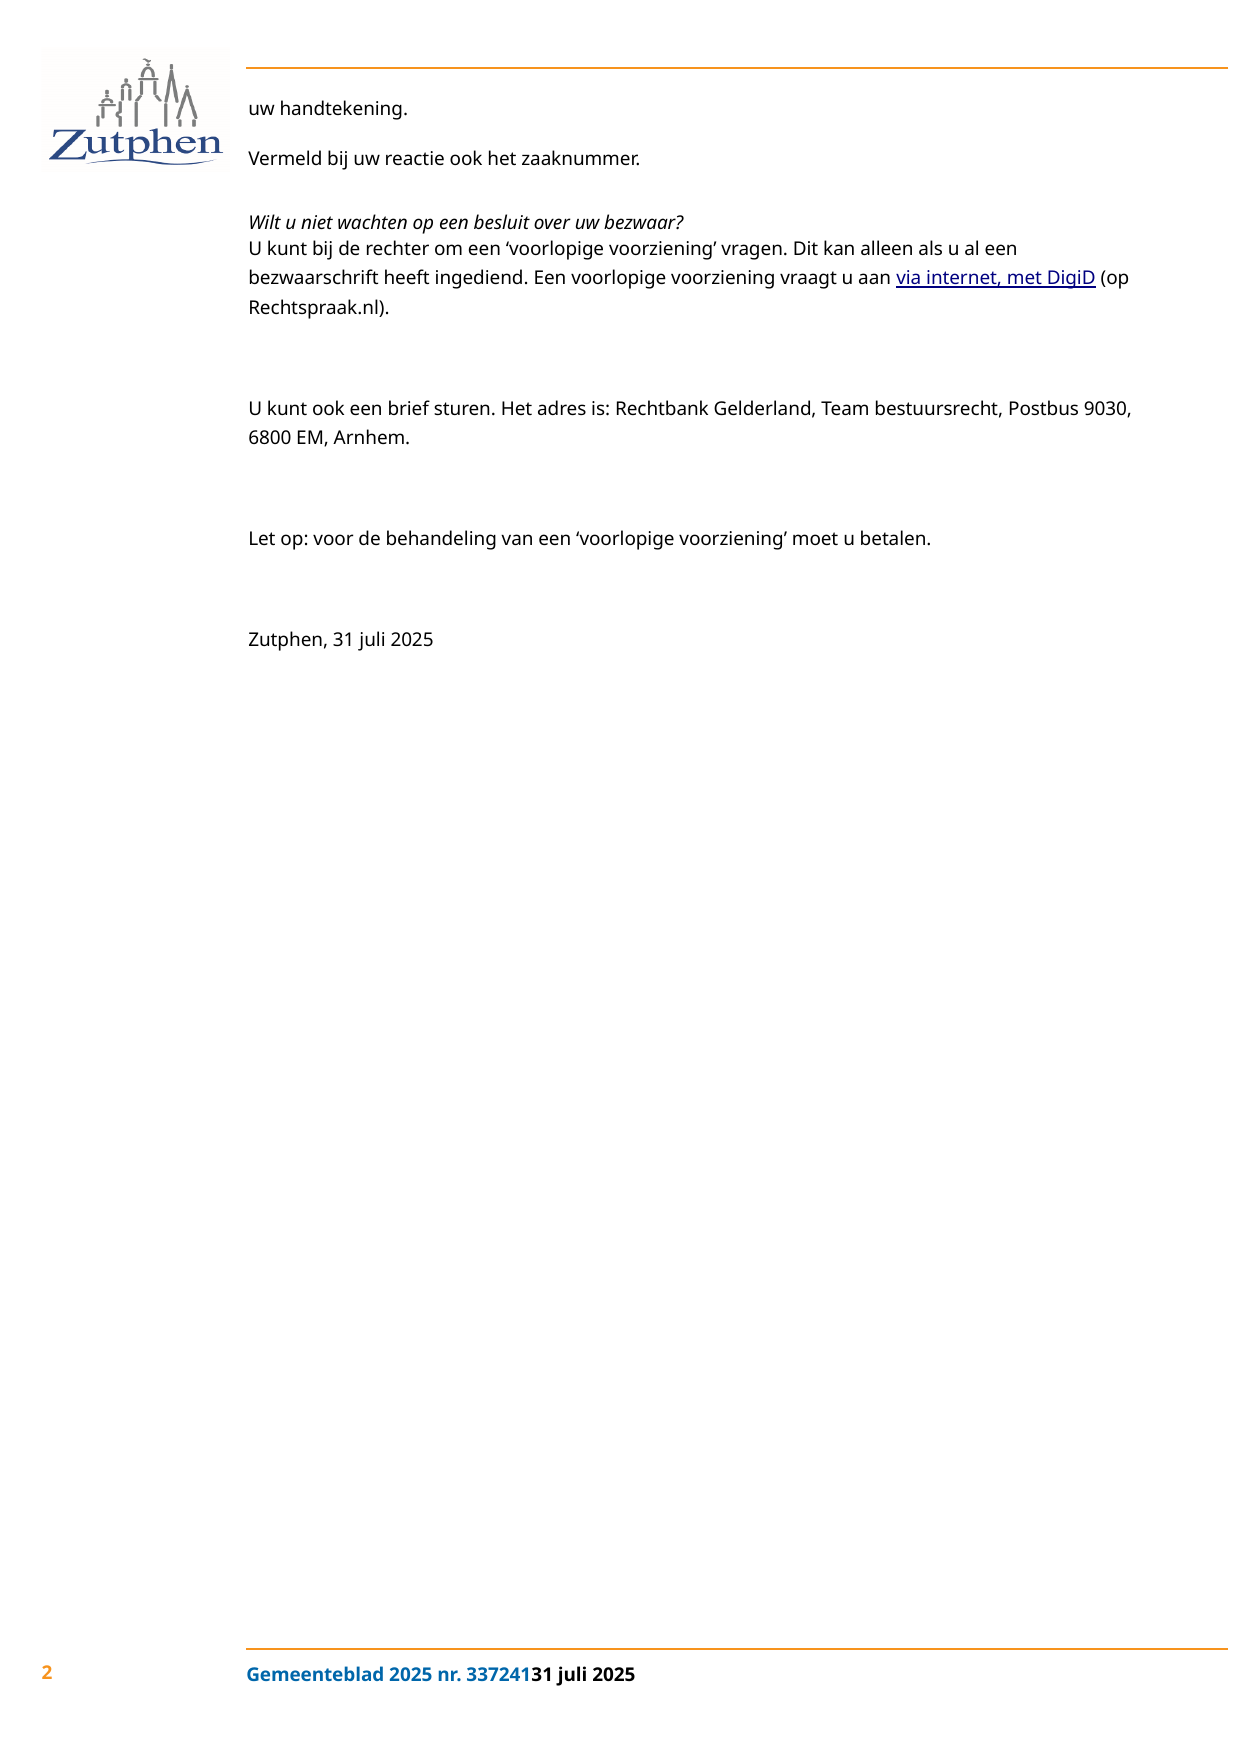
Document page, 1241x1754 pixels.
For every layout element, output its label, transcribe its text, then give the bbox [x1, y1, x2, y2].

picture [41, 47, 231, 172]
text uw handtekening. [248, 95, 1152, 121]
text U kunt ook een brief sturen. Het adres is: Rechtbank Gelderland, Team bestuursrecht, Postbus 9030, 6800 EM, Arnhem. [248, 395, 1152, 450]
text Let op: voor de behandeling van een ‘voorlopige voorziening’ moet u betalen. [248, 525, 1152, 551]
text Wilt u niet wachten op een besluit over uw bezwaar? [248, 209, 1152, 235]
text Zutphen, 31 juli 2025 [248, 626, 1152, 652]
text Vermeld bij uw reactie ook het zaaknummer. [248, 145, 1152, 171]
text U kunt bij de rechter om een ‘voorlopige voorziening’ vragen. Dit kan alleen als u al een bezwaarschrift heeft ingediend. Een voorlopige voorziening vraagt u aan via internet, met DigiD (op Rechtspraak.nl). [248, 235, 1152, 320]
